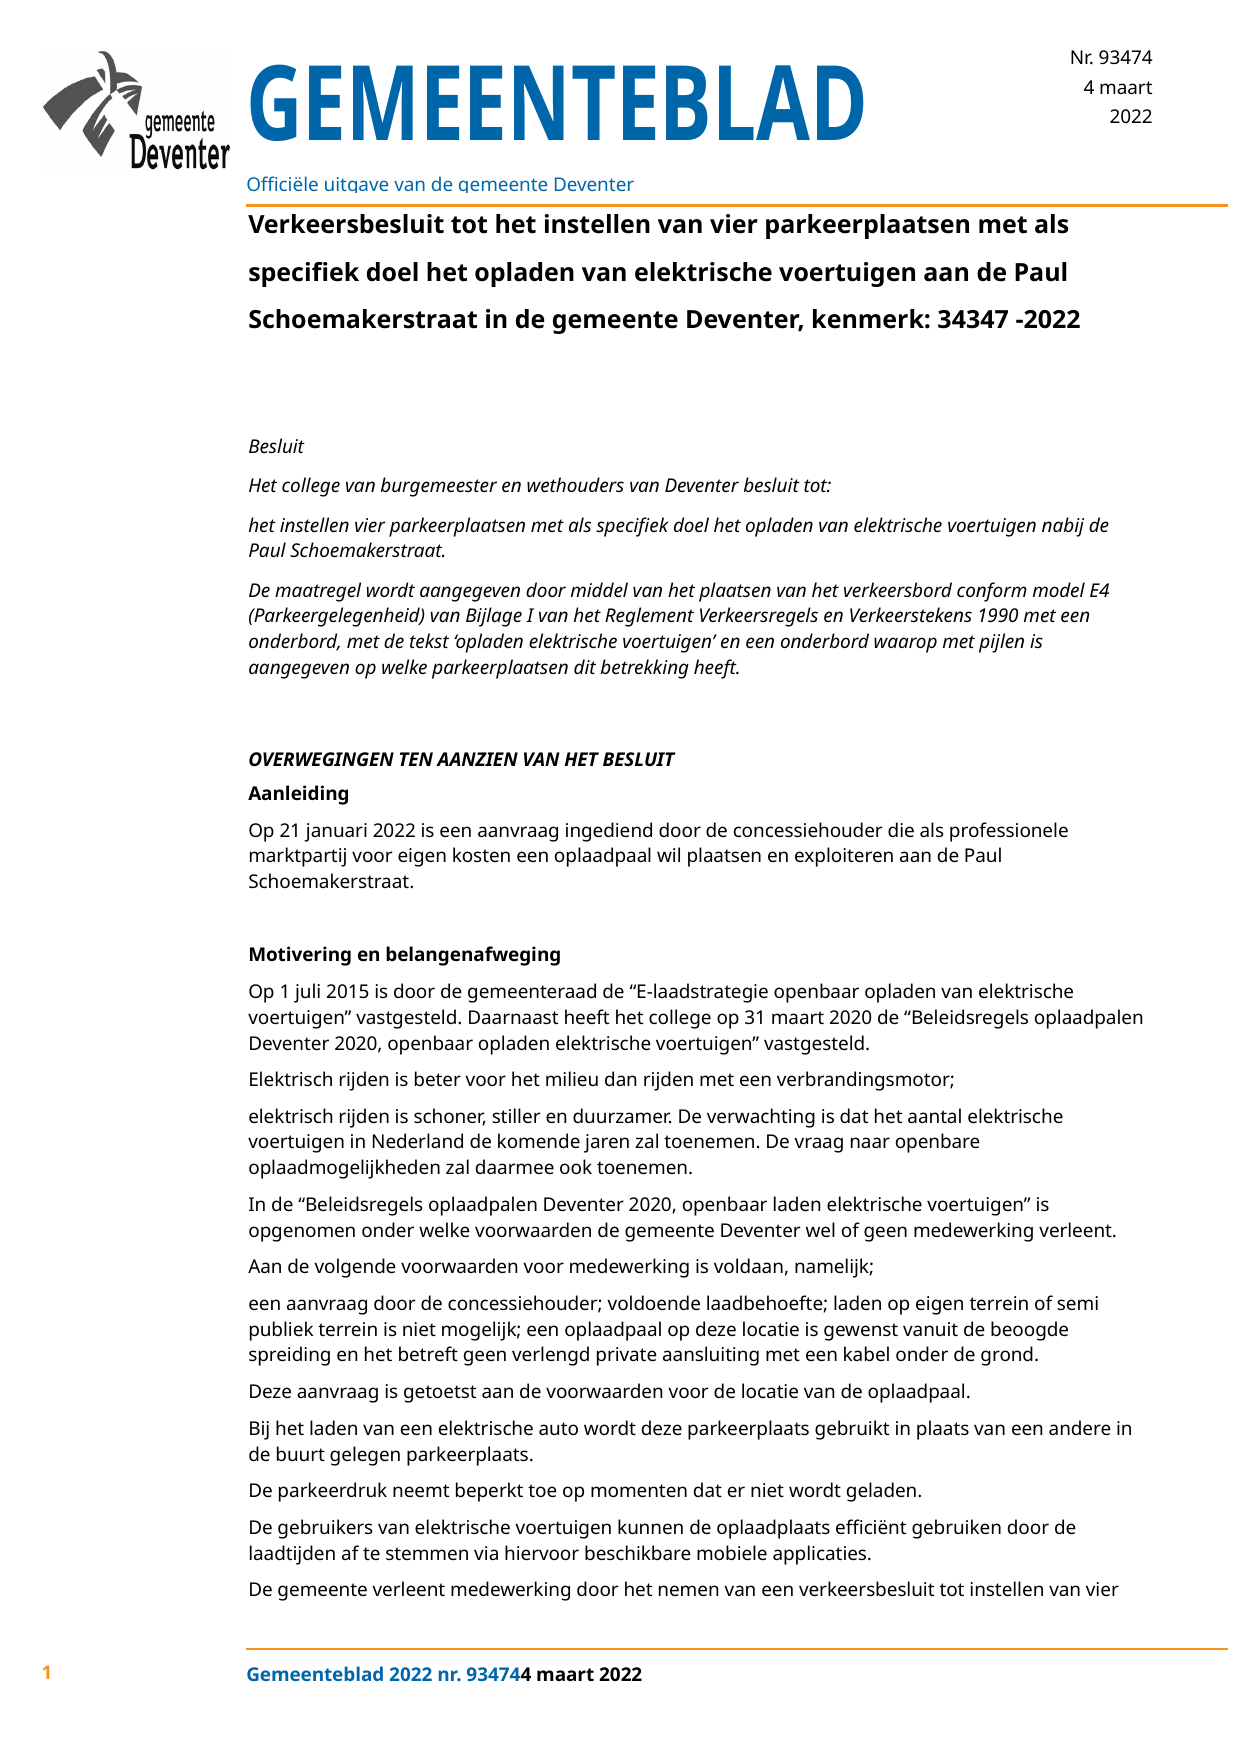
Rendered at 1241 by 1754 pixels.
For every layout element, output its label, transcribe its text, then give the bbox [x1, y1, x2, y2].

text Op 21 januari 2022 is een aanvraag ingediend door de concessiehouder die als professionele marktpartij voor eigen kosten een oplaadpaal wil plaatsen en exploiteren aan de Paul Schoemakerstraat. [248, 817, 1152, 894]
text Verkeersbesluit tot het instellen van vier parkeerplaatsen met als specifiek doel het opladen van elektrische voertuigen aan de Paul Schoemakerstraat in de gemeente Deventer, kenmerk: 34347 -2022 [248, 207, 1152, 336]
text Bij het laden van een elektrische auto wordt deze parkeerplaats gebruikt in plaats van een andere in de buurt gelegen parkeerplaats. [248, 1415, 1152, 1466]
text De gebruikers van elektrische voertuigen kunnen de oplaadplaats efficiënt gebruiken door de laadtijden af te stemmen via hiervoor beschikbare mobiele applicaties. [248, 1514, 1152, 1566]
text Besluit [248, 433, 1152, 459]
text OVERWEGINGEN TEN AANZIEN VAN HET BESLUIT [248, 746, 1152, 772]
text Motivering en belangenafweging [248, 942, 1152, 967]
text Deze aanvraag is getoetst aan de voorwaarden voor de locatie van de oplaadpaal. [248, 1378, 1152, 1404]
text De maatregel wordt aangegeven door middel van het plaatsen van het verkeersbord conform model E4 (Parkeergelegenheid) van Bijlage I van het Reglement Verkeersregels en Verkeerstekens 1990 met een onderbord, met de tekst ‘opladen elektrische voertuigen’ en een onderbord waarop met pijlen is aangegeven op welke parkeerplaatsen dit betrekking heeft. [248, 577, 1152, 680]
text In de “Beleidsregels oplaadpalen Deventer 2020, openbaar laden elektrische voertuigen” is opgenomen onder welke voorwaarden de gemeente Deventer wel of geen medewerking verleent. [248, 1191, 1152, 1243]
text Elektrisch rijden is beter voor het milieu dan rijden met een verbrandingsmotor; [248, 1066, 1152, 1092]
text Aan de volgende voorwaarden voor medewerking is voldaan, namelijk; [248, 1253, 1152, 1279]
text het instellen vier parkeerplaatsen met als specifiek doel het opladen van elektrische voertuigen nabij de Paul Schoemakerstraat. [248, 512, 1152, 563]
text De parkeerdruk neemt beperkt toe op momenten dat er niet wordt geladen. [248, 1477, 1152, 1503]
text De gemeente verleent medewerking door het nemen van een verkeersbesluit tot instellen van vier [248, 1576, 1152, 1602]
picture [41, 47, 231, 172]
text elektrisch rijden is schoner, stiller en duurzamer. De verwachting is dat het aantal elektrische voertuigen in Nederland de komende jaren zal toenemen. De vraag naar openbare oplaadmogelijkheden zal daarmee ook toenemen. [248, 1103, 1152, 1180]
text Op 1 juli 2015 is door de gemeenteraad de “E-laadstrategie openbaar opladen van elektrische voertuigen” vastgesteld. Daarnaast heeft het college op 31 maart 2020 de “Beleidsregels oplaadpalen Deventer 2020, openbaar opladen elektrische voertuigen” vastgesteld. [248, 978, 1152, 1055]
text Het college van burgemeester en wethouders van Deventer besluit tot: [248, 472, 1152, 498]
text een aanvraag door de concessiehouder; voldoende laadbehoefte; laden op eigen terrein of semi publiek terrein is niet mogelijk; een oplaadpaal op deze locatie is gewenst vanuit de beoogde spreiding en het betreft geen verlengd private aansluiting met een kabel onder de grond. [248, 1290, 1152, 1367]
text Aanleiding [248, 780, 1152, 806]
